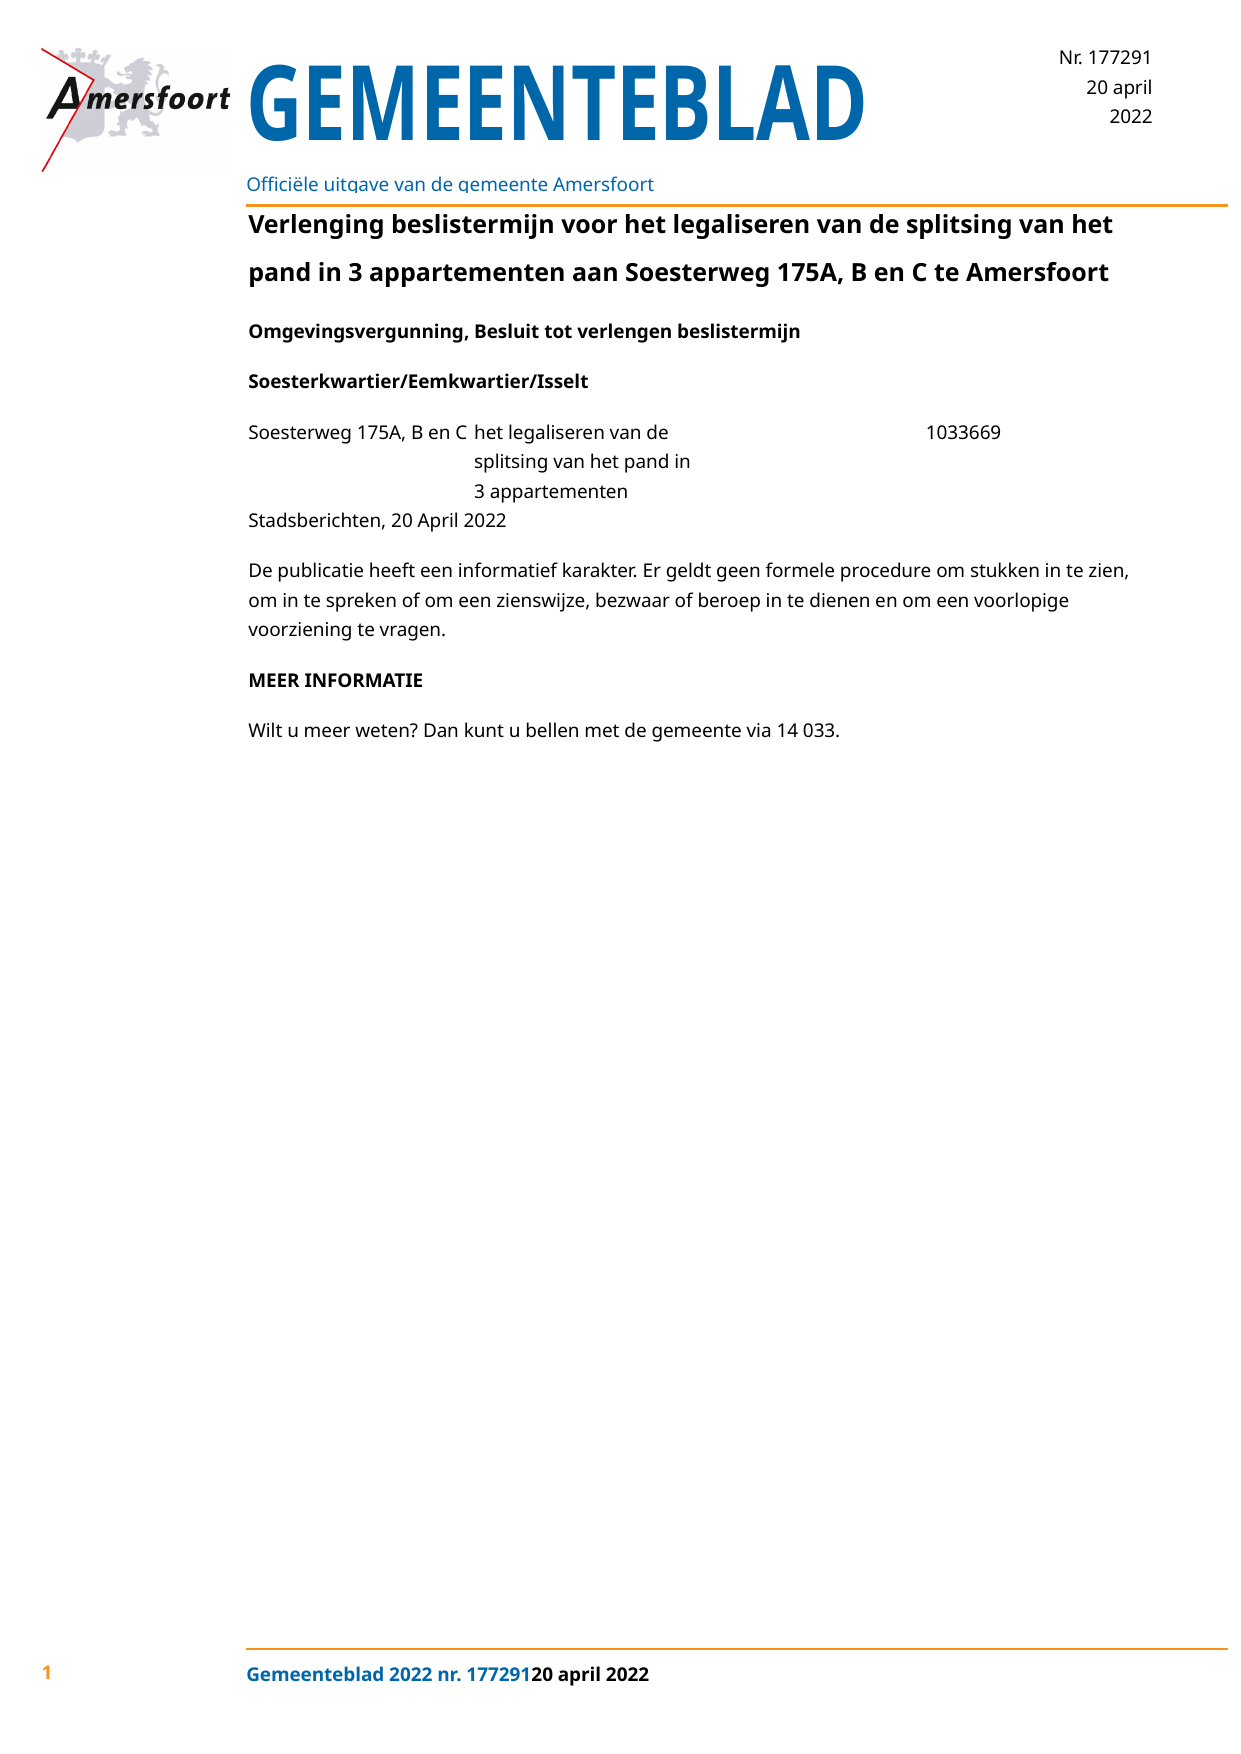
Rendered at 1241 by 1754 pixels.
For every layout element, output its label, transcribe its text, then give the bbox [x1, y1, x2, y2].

picture [41, 47, 231, 172]
text Soesterkwartier/Eemkwartier/Isselt [248, 368, 1152, 394]
text MEER INFORMATIE [248, 667, 1152, 693]
text Omgevingsvergunning, Besluit tot verlengen beslistermijn [248, 318, 1152, 344]
text De publicatie heeft een informatief karakter. Er geldt geen formele procedure om stukken in te zien, om in te spreken of om een zienswijze, bezwaar of beroep in te dienen en om een voorlopige voorziening te vragen. [248, 557, 1152, 642]
table_header [700, 419, 926, 504]
text Verlenging beslistermijn voor het legaliseren van de splitsing van het pand in 3 appartementen aan Soesterweg 175A, B en C te Amersfoort [248, 207, 1152, 288]
table_header 1033669 [926, 419, 1152, 504]
table_header het legaliseren van de splitsing van het pand in 3 appartementen [474, 419, 700, 504]
text Stadsberichten, 20 April 2022 [248, 507, 1152, 533]
table_header Soesterweg 175A, B en C [248, 419, 474, 504]
text Wilt u meer weten? Dan kunt u bellen met de gemeente via 14 033. [248, 717, 1152, 743]
